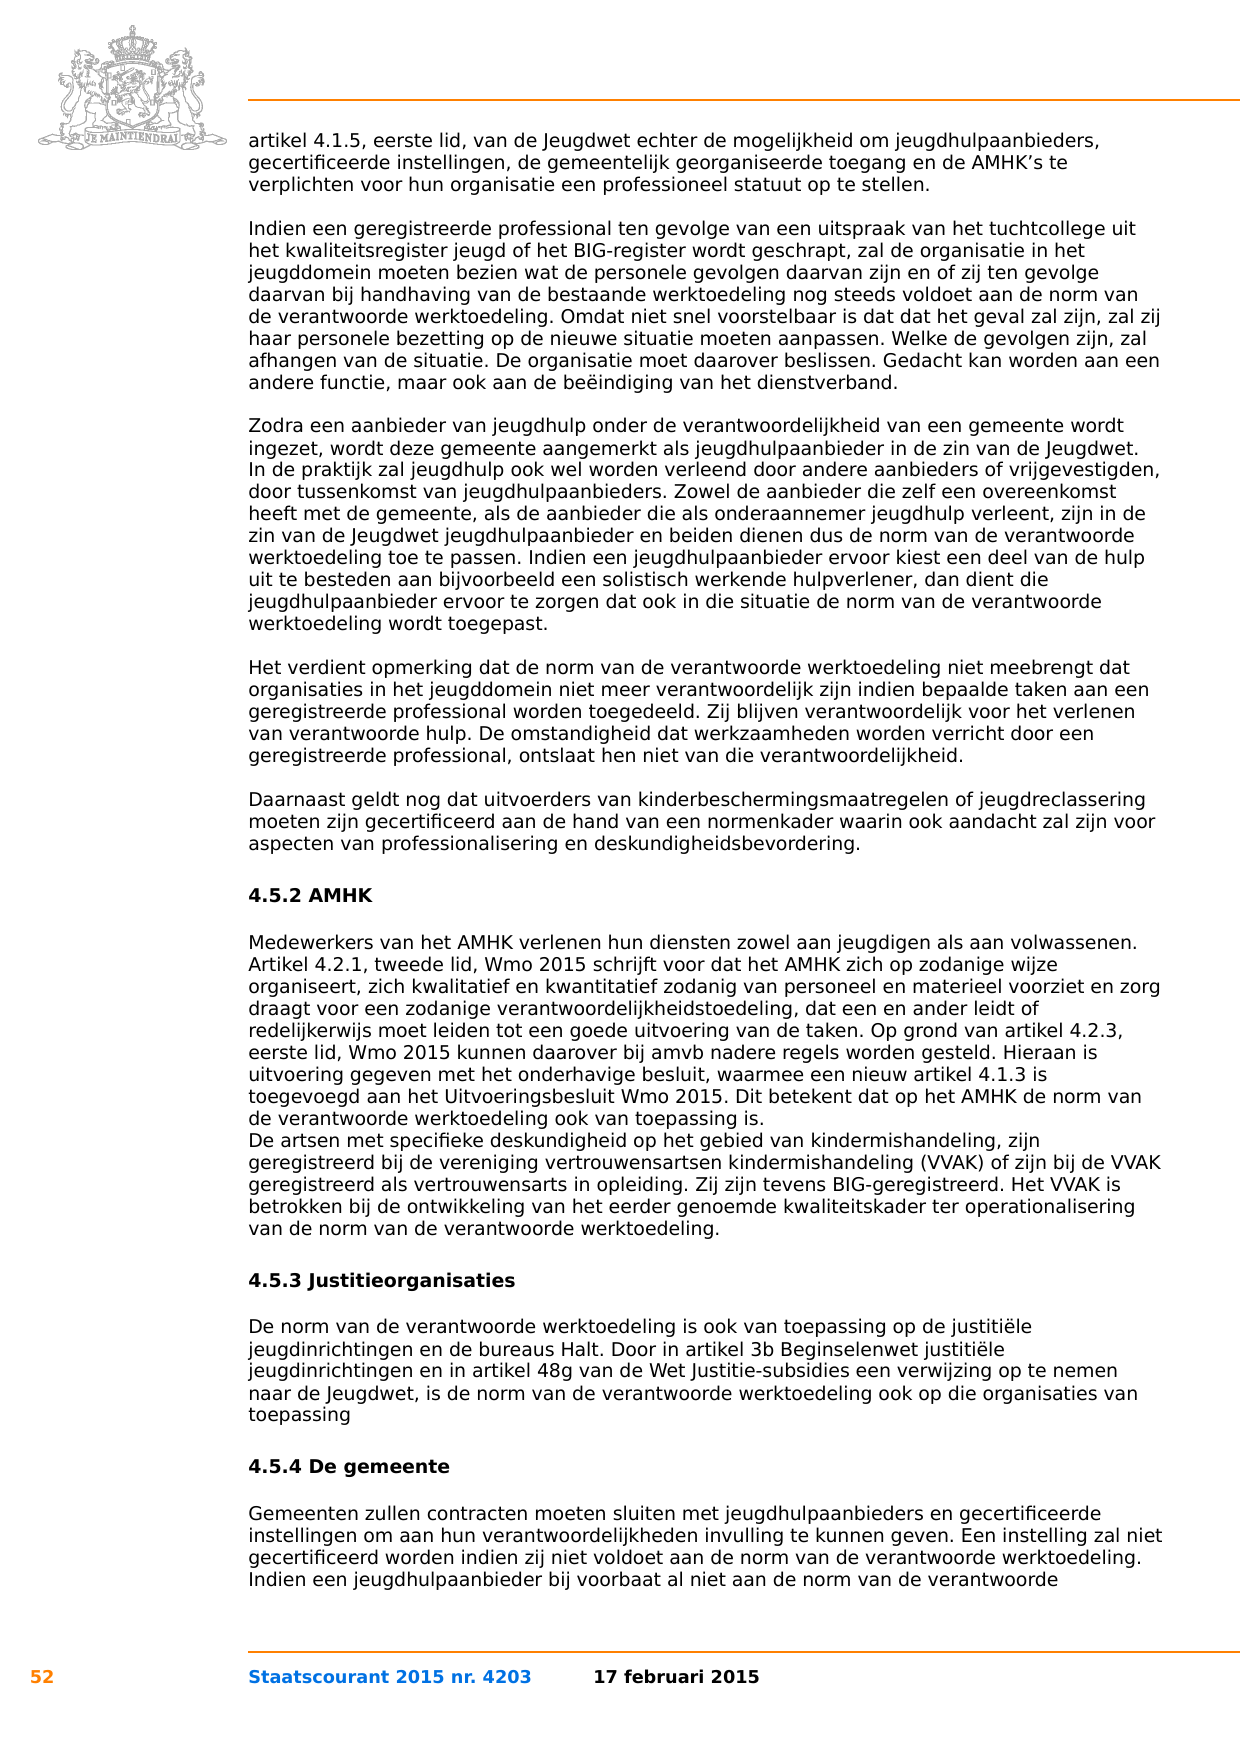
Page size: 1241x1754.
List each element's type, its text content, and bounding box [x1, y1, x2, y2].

subtitle 4.5.4 De gemeente [248, 1456, 1163, 1478]
picture [38, 25, 227, 150]
text De artsen met specifieke deskundigheid op het gebied van kindermishandeling, zijn geregistreerd bij de vereniging vertrouwensartsen kindermishandeling (VVAK) of zijn bij de VVAK geregistreerd als vertrouwensarts in opleiding. Zij zijn tevens BIG-geregistreerd. Het VVAK is betrokken bij de ontwikkeling van het eerder genoemde kwaliteitskader ter operationalisering van de norm van de verantwoorde werktoedeling. [248, 1129, 1163, 1239]
text artikel 4.1.5, eerste lid, van de Jeugdwet echter de mogelijkheid om jeugdhulpaanbieders, gecertificeerde instellingen, de gemeentelijk georganiseerde toegang en de AMHK’s te verplichten voor hun organisatie een professioneel statuut op te stellen. [248, 130, 1163, 196]
text Daarnaast geldt nog dat uitvoerders van kinderbeschermingsmaatregelen of jeugdreclassering moeten zijn gecertificeerd aan de hand van een normenkader waarin ook aandacht zal zijn voor aspecten van professionalisering en deskundigheidsbevordering. [248, 789, 1163, 855]
text De norm van de verantwoorde werktoedeling is ook van toepassing op de justitiële jeugdinrichtingen en de bureaus Halt. Door in artikel 3b Beginselenwet justitiële jeugdinrichtingen en in artikel 48g van de Wet Justitie-subsidies een verwijzing op te nemen naar de Jeugdwet, is de norm van de verantwoorde werktoedeling ook op die organisaties van toepassing [248, 1316, 1163, 1426]
text Gemeenten zullen contracten moeten sluiten met jeugdhulpaanbieders en gecertificeerde instellingen om aan hun verantwoordelijkheden invulling te kunnen geven. Een instelling zal niet gecertificeerd worden indien zij niet voldoet aan de norm van de verantwoorde werktoedeling. Indien een jeugdhulpaanbieder bij voorbaat al niet aan de norm van de verantwoorde [248, 1503, 1163, 1591]
text Indien een geregistreerde professional ten gevolge van een uitspraak van het tuchtcollege uit het kwaliteitsregister jeugd of het BIG-register wordt geschrapt, zal de organisatie in het jeugddomein moeten bezien wat de personele gevolgen daarvan zijn en of zij ten gevolge daarvan bij handhaving van de bestaande werktoedeling nog steeds voldoet aan de norm van de verantwoorde werktoedeling. Omdat niet snel voorstelbaar is dat dat het geval zal zijn, zal zij haar personele bezetting op de nieuwe situatie moeten aanpassen. Welke de gevolgen zijn, zal afhangen van de situatie. De organisatie moet daarover beslissen. Gedacht kan worden aan een andere functie, maar ook aan de beëindiging van het dienstverband. [248, 218, 1163, 393]
text Medewerkers van het AMHK verlenen hun diensten zowel aan jeugdigen als aan volwassenen. Artikel 4.2.1, tweede lid, Wmo 2015 schrijft voor dat het AMHK zich op zodanige wijze organiseert, zich kwalitatief en kwantitatief zodanig van personeel en materieel voorziet en zorg draagt voor een zodanige verantwoordelijkheidstoedeling, dat een en ander leidt of redelijkerwijs moet leiden tot een goede uitvoering van de taken. Op grond van artikel 4.2.3, eerste lid, Wmo 2015 kunnen daarover bij amvb nadere regels worden gesteld. Hieraan is uitvoering gegeven met het onderhavige besluit, waarmee een nieuw artikel 4.1.3 is toegevoegd aan het Uitvoeringsbesluit Wmo 2015. Dit betekent dat op het AMHK de norm van de verantwoorde werktoedeling ook van toepassing is. [248, 932, 1163, 1129]
text Het verdient opmerking dat de norm van de verantwoorde werktoedeling niet meebrengt dat organisaties in het jeugddomein niet meer verantwoordelijk zijn indien bepaalde taken aan een geregistreerde professional worden toegedeeld. Zij blijven verantwoordelijk voor het verlenen van verantwoorde hulp. De omstandigheid dat werkzaamheden worden verricht door een geregistreerde professional, ontslaat hen niet van die verantwoordelijkheid. [248, 657, 1163, 767]
subtitle 4.5.2 AMHK [248, 885, 1163, 907]
text Zodra een aanbieder van jeugdhulp onder de verantwoordelijkheid van een gemeente wordt ingezet, wordt deze gemeente aangemerkt als jeugdhulpaanbieder in de zin van de Jeugdwet. In de praktijk zal jeugdhulp ook wel worden verleend door andere aanbieders of vrijgevestigden, door tussenkomst van jeugdhulpaanbieders. Zowel de aanbieder die zelf een overeenkomst heeft met de gemeente, als de aanbieder die als onderaannemer jeugdhulp verleent, zijn in de zin van de Jeugdwet jeugdhulpaanbieder en beiden dienen dus de norm van de verantwoorde werktoedeling toe te passen. Indien een jeugdhulpaanbieder ervoor kiest een deel van de hulp uit te besteden aan bijvoorbeeld een solistisch werkende hulpverlener, dan dient die jeugdhulpaanbieder ervoor te zorgen dat ook in die situatie de norm van de verantwoorde werktoedeling wordt toegepast. [248, 415, 1163, 635]
subtitle 4.5.3 Justitieorganisaties [248, 1269, 1163, 1291]
